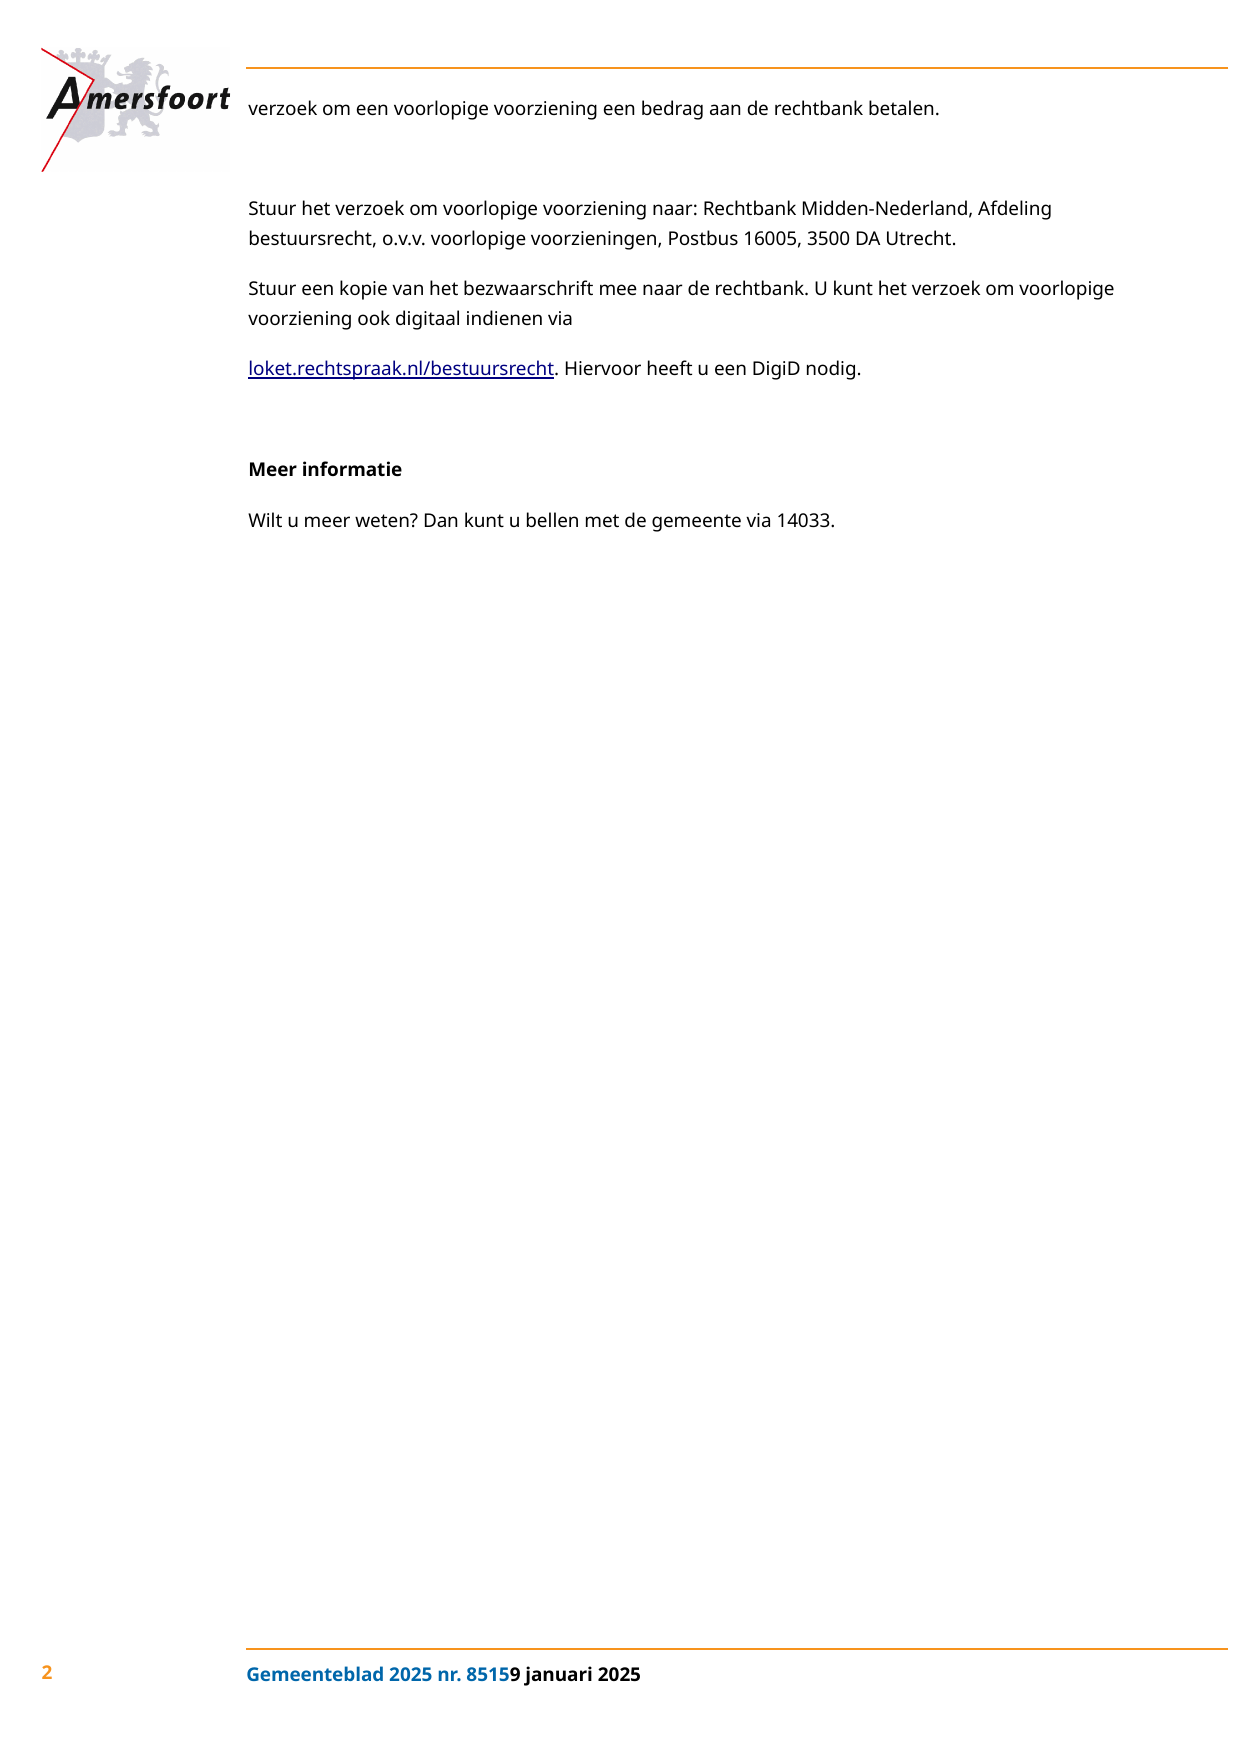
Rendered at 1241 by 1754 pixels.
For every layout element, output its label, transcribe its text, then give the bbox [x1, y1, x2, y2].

text Stuur het verzoek om voorlopige voorziening naar: Rechtbank Midden-Nederland, Afdeling bestuursrecht, o.v.v. voorlopige voorzieningen, Postbus 16005, 3500 DA Utrecht. [248, 196, 1152, 251]
text Stuur een kopie van het bezwaarschrift mee naar de rechtbank. U kunt het verzoek om voorlopige voorziening ook digitaal indienen via [248, 276, 1152, 331]
picture [41, 47, 231, 172]
text Wilt u meer weten? Dan kunt u bellen met de gemeente via 14033. [248, 507, 1152, 533]
text loket.rechtspraak.nl/bestuursrecht. Hiervoor heeft u een DigiD nodig. [248, 356, 1152, 381]
text verzoek om een voorlopige voorziening een bedrag aan de rechtbank betalen. [248, 95, 1152, 121]
text Meer informatie [248, 456, 1152, 482]
